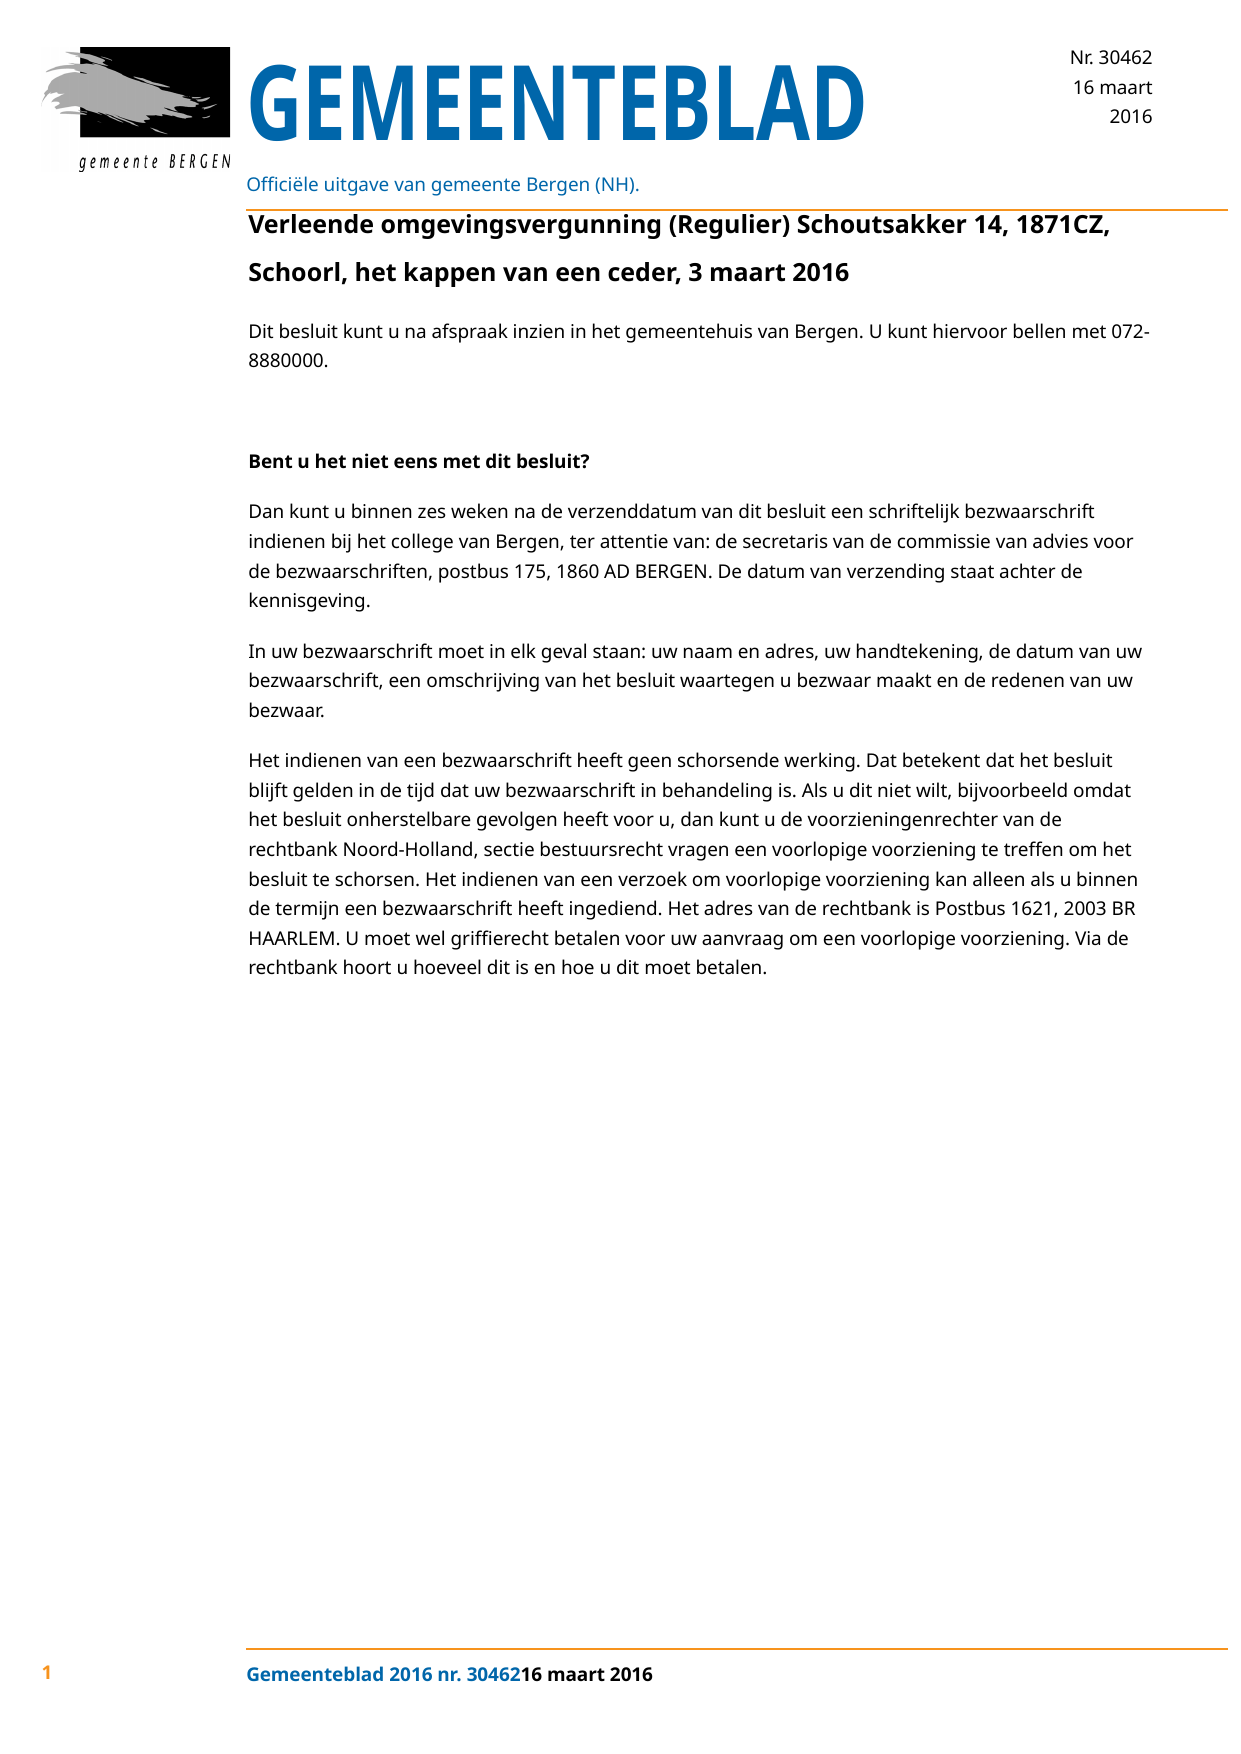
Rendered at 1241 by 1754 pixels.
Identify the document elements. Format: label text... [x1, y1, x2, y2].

picture [41, 47, 231, 172]
text Dan kunt u binnen zes weken na de verzenddatum van dit besluit een schriftelijk bezwaarschrift indienen bij het college van Bergen, ter attentie van: de secretaris van de commissie van advies voor de bezwaarschriften, postbus 175, 1860 AD BERGEN. De datum van verzending staat achter de kennisgeving. [248, 499, 1152, 613]
text Verleende omgevingsvergunning (Regulier) Schoutsakker 14, 1871CZ, Schoorl, het kappen van een ceder, 3 maart 2016 [248, 211, 1152, 288]
text In uw bezwaarschrift moet in elk geval staan: uw naam en adres, uw handtekening, de datum van uw bezwaarschrift, een omschrijving van het besluit waartegen u bezwaar maakt en de redenen van uw bezwaar. [248, 638, 1152, 723]
text Het indienen van een bezwaarschrift heeft geen schorsende werking. Dat betekent dat het besluit blijft gelden in de tijd dat uw bezwaarschrift in behandeling is. Als u dit niet wilt, bijvoorbeeld omdat het besluit onherstelbare gevolgen heeft voor u, dan kunt u de voorzieningenrechter van de rechtbank Noord-Holland, sectie bestuursrecht vragen een voorlopige voorziening te treffen om het besluit te schorsen. Het indienen van een verzoek om voorlopige voorziening kan alleen als u binnen de termijn een bezwaarschrift heeft ingediend. Het adres van de rechtbank is Postbus 1621, 2003 BR HAARLEM. U moet wel griffierecht betalen voor uw aanvraag om een voorlopige voorziening. Via de rechtbank hoort u hoeveel dit is en hoe u dit moet betalen. [248, 747, 1152, 980]
text Dit besluit kunt u na afspraak inzien in het gemeentehuis van Bergen. U kunt hiervoor bellen met 072-8880000. [248, 318, 1152, 373]
text Bent u het niet eens met dit besluit? [248, 448, 1152, 474]
